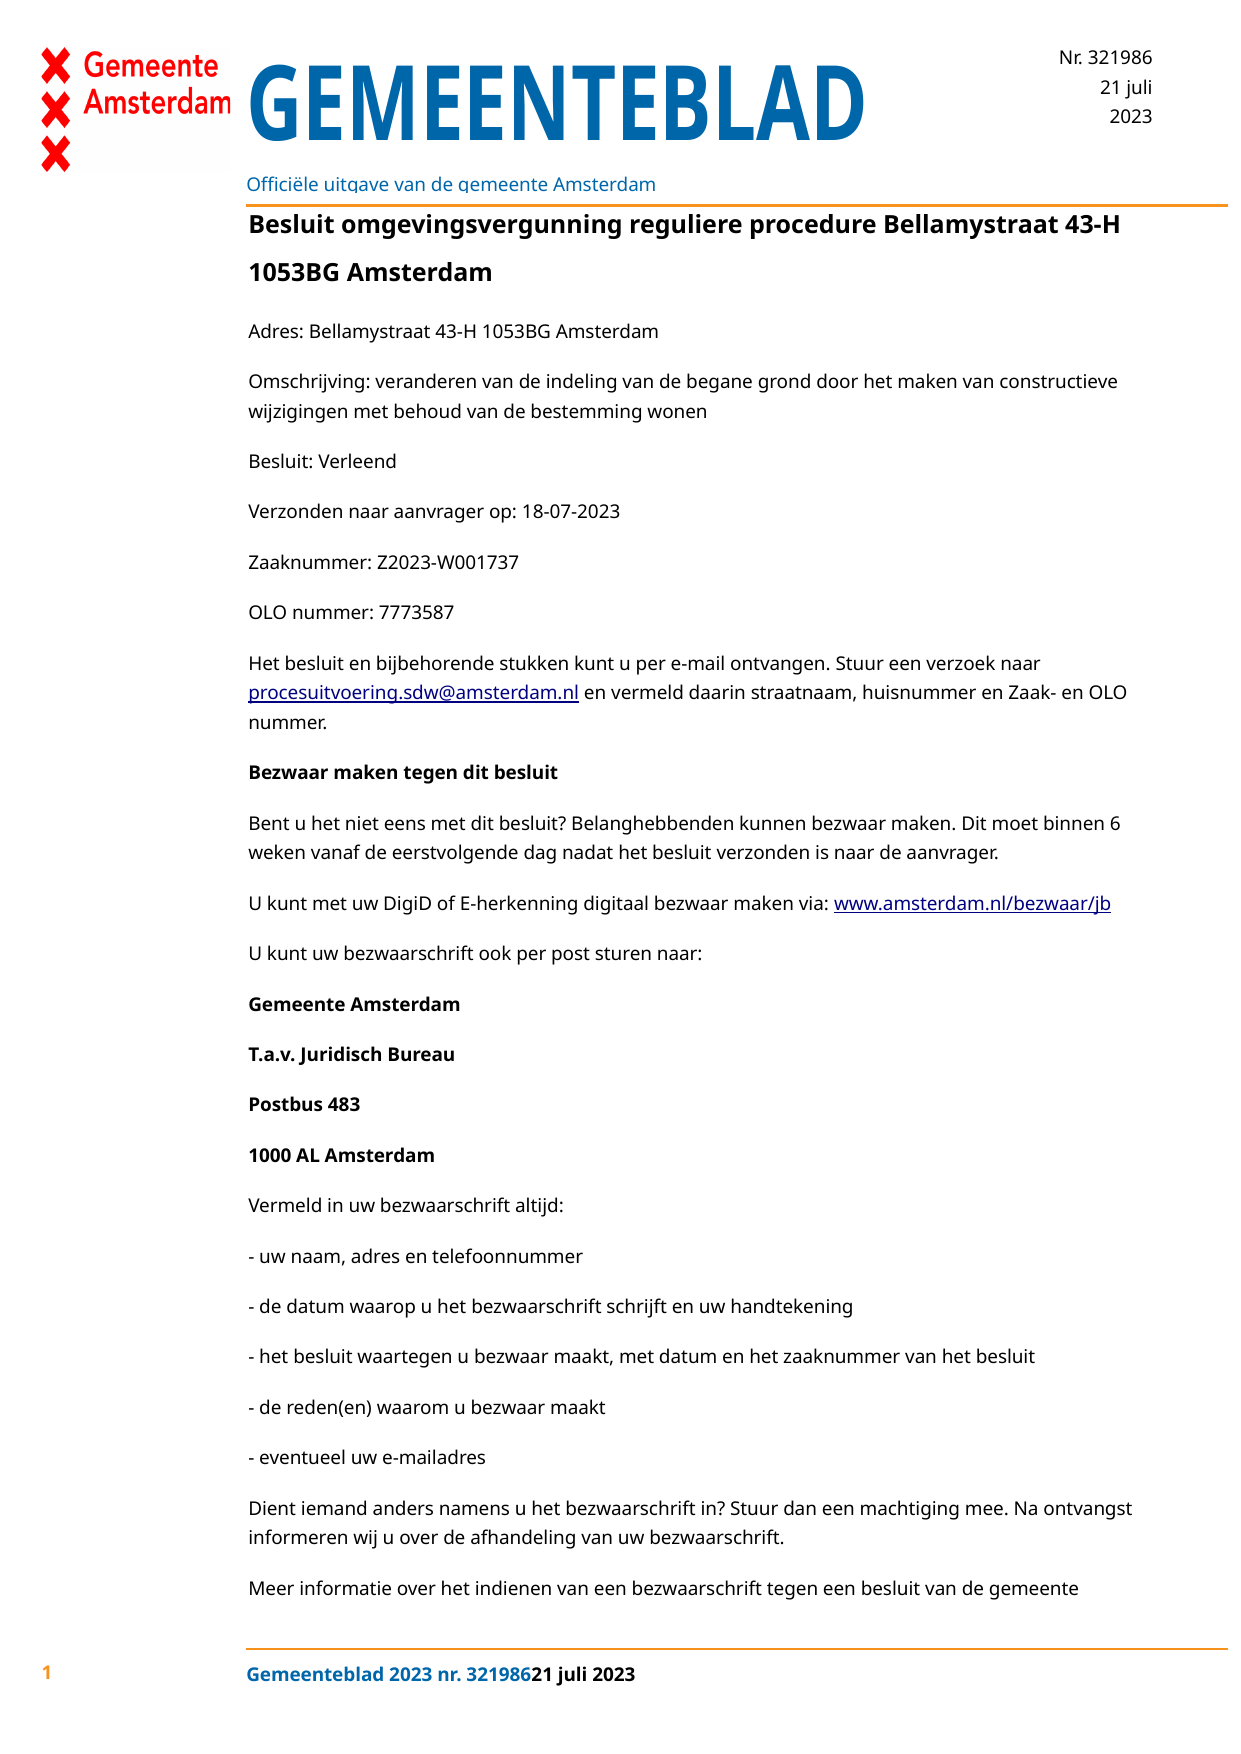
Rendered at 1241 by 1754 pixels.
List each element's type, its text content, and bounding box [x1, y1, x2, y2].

text Meer informatie over het indienen van een bezwaarschrift tegen een besluit van de gemeente [248, 1575, 1152, 1601]
text T.a.v. Juridisch Bureau [248, 1041, 1152, 1067]
text Verzonden naar aanvrager op: 18-07-2023 [248, 499, 1152, 524]
text Het besluit en bijbehorende stukken kunt u per e-mail ontvangen. Stuur een verzoek naar procesuitvoering.sdw@amsterdam.nl en vermeld daarin straatnaam, huisnummer en Zaak- en OLO nummer. [248, 650, 1152, 735]
text U kunt met uw DigiD of E-herkenning digitaal bezwaar maken via: www.amsterdam.nl/bezwaar/jb [248, 890, 1152, 916]
text - de reden(en) waarom u bezwaar maakt [248, 1394, 1152, 1420]
text OLO nummer: 7773587 [248, 599, 1152, 625]
text 1000 AL Amsterdam [248, 1142, 1152, 1168]
text Besluit: Verleend [248, 448, 1152, 474]
text Vermeld in uw bezwaarschrift altijd: [248, 1192, 1152, 1218]
text - het besluit waartegen u bezwaar maakt, met datum en het zaaknummer van het besluit [248, 1344, 1152, 1369]
text Besluit omgevingsvergunning reguliere procedure Bellamystraat 43-H 1053BG Amsterdam [248, 207, 1152, 288]
text Bezwaar maken tegen dit besluit [248, 759, 1152, 785]
text - eventueel uw e-mailadres [248, 1444, 1152, 1470]
text Bent u het niet eens met dit besluit? Belanghebbenden kunnen bezwaar maken. Dit moet binnen 6 weken vanaf de eerstvolgende dag nadat het besluit verzonden is naar de aanvrager. [248, 810, 1152, 865]
text Adres: Bellamystraat 43-H 1053BG Amsterdam [248, 318, 1152, 344]
text Gemeente Amsterdam [248, 991, 1152, 1017]
text - de datum waarop u het bezwaarschrift schrijft en uw handtekening [248, 1293, 1152, 1319]
text Zaaknummer: Z2023-W001737 [248, 549, 1152, 575]
text Postbus 483 [248, 1092, 1152, 1117]
text Omschrijving: veranderen van de indeling van de begane grond door het maken van constructieve wijzigingen met behoud van de bestemming wonen [248, 368, 1152, 424]
text - uw naam, adres en telefoonnummer [248, 1243, 1152, 1269]
text Dient iemand anders namens u het bezwaarschrift in? Stuur dan een machtiging mee. Na ontvangst informeren wij u over de afhandeling van uw bezwaarschrift. [248, 1495, 1152, 1550]
text U kunt uw bezwaarschrift ook per post sturen naar: [248, 940, 1152, 966]
picture [41, 47, 231, 172]
